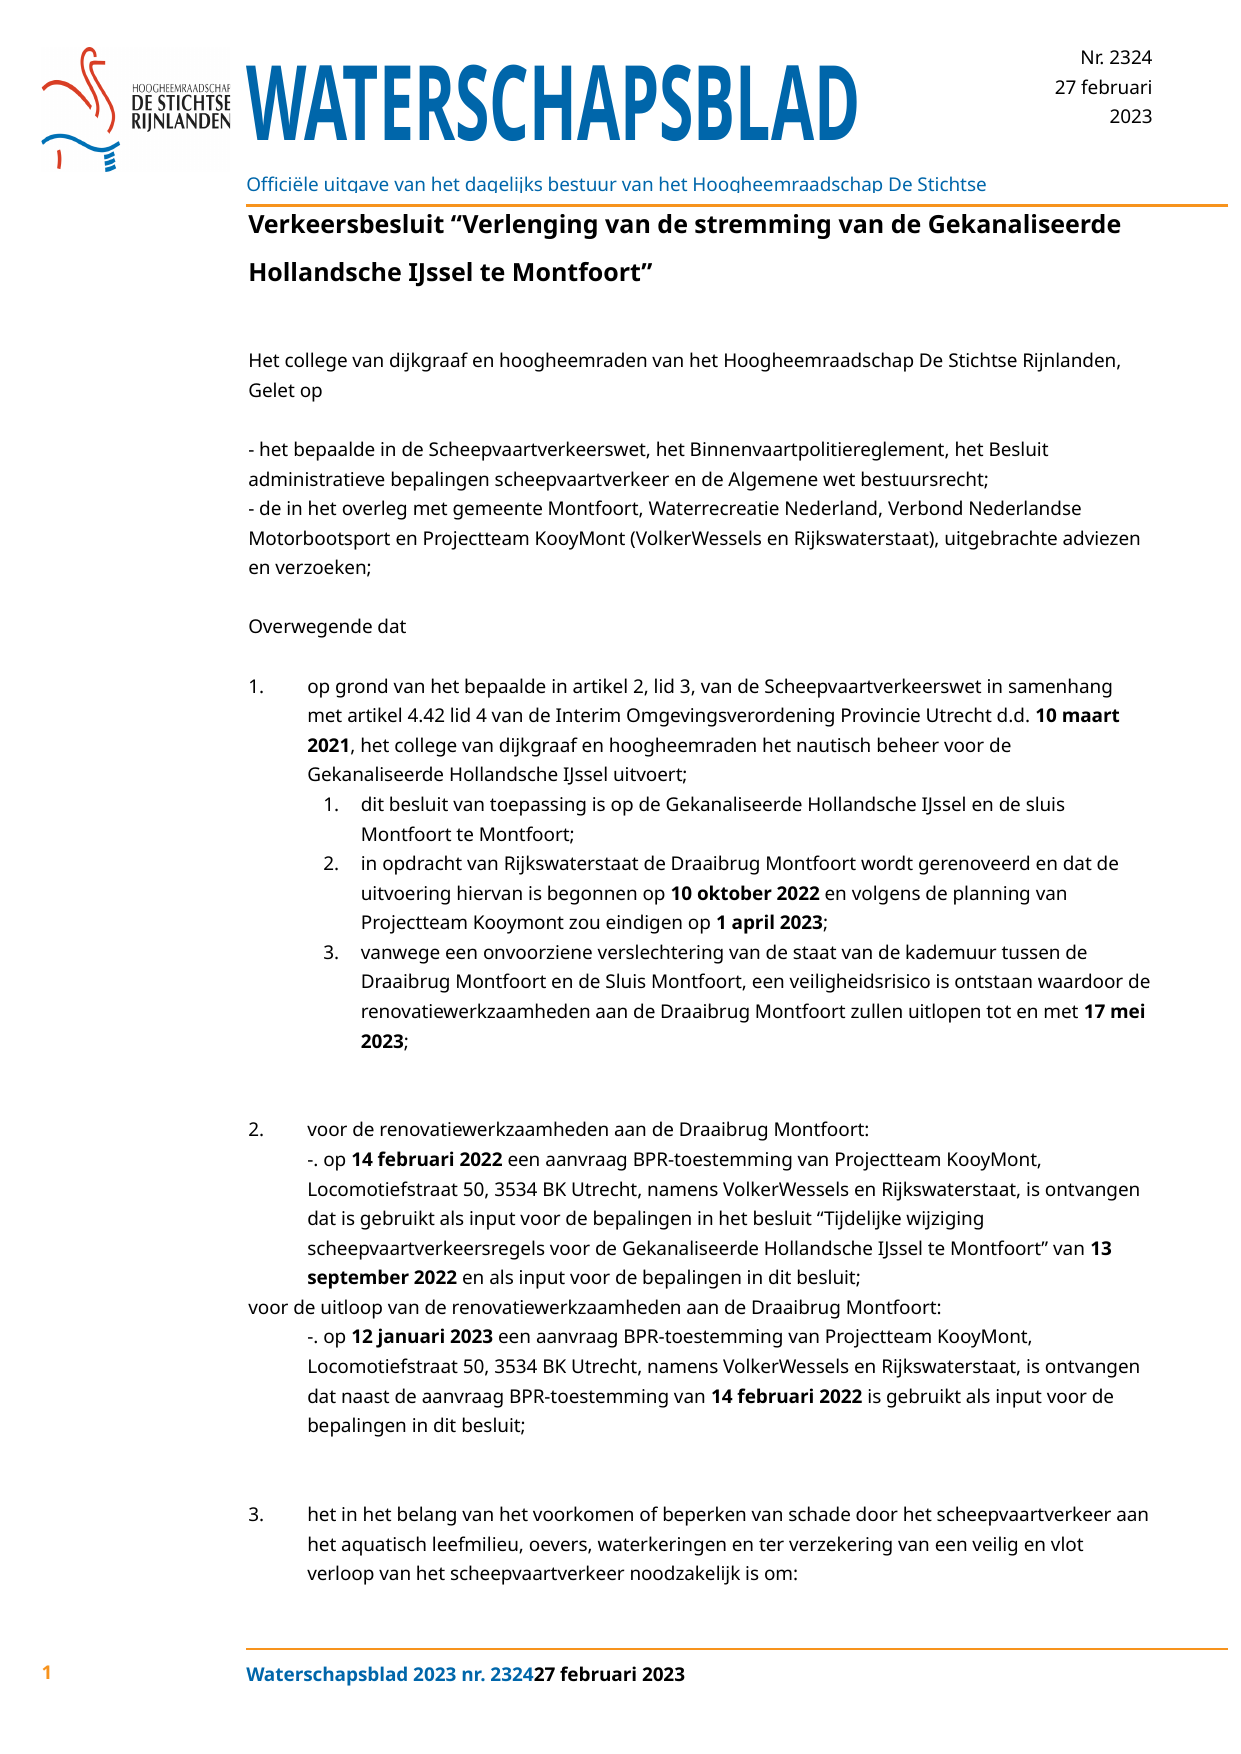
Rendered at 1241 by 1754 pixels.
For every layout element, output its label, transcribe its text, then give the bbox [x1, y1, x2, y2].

picture [41, 47, 231, 172]
list op grond van het bepaalde in artikel 2, lid 3, van de Scheepvaartverkeerswet in samenhang met artikel 4.42 lid 4 van de Interim Omgevingsverordening Provincie Utrecht d.d. 10 maart 2021, het college van dijkgraaf en hoogheemraden het nautisch beheer voor de Gekanaliseerde Hollandsche IJssel uitvoert; [248, 673, 1152, 787]
text Verkeersbesluit “Verlenging van de stremming van de Gekanaliseerde Hollandsche IJssel te Montfoort” [248, 207, 1152, 288]
text - de in het overleg met gemeente Montfoort, Waterrecreatie Nederland, Verbond Nederlandse Motorbootsport en Projectteam KooyMont (VolkerWessels en Rijkswaterstaat), uitgebrachte adviezen en verzoeken; [248, 495, 1152, 580]
list -. op 14 februari 2022 een aanvraag BPR-toestemming van Projectteam KooyMont, Locomotiefstraat 50, 3534 BK Utrecht, namens VolkerWessels en Rijkswaterstaat, is ontvangen dat is gebruikt als input voor de bepalingen in het besluit “Tijdelijke wijziging scheepvaartverkeersregels voor de Gekanaliseerde Hollandsche IJssel te Montfoort” van 13 september 2022 en als input voor de bepalingen in dit besluit; [248, 1146, 1152, 1290]
list in opdracht van Rijkswaterstaat de Draaibrug Montfoort wordt gerenoveerd en dat de uitvoering hiervan is begonnen op 10 oktober 2022 en volgens de planning van Projectteam Kooymont zou eindigen op 1 april 2023; [323, 850, 1152, 935]
list voor de renovatiewerkzaamheden aan de Draaibrug Montfoort: [248, 1117, 1152, 1142]
list -. op 12 januari 2023 een aanvraag BPR-toestemming van Projectteam KooyMont, Locomotiefstraat 50, 3534 BK Utrecht, namens VolkerWessels en Rijkswaterstaat, is ontvangen dat naast de aanvraag BPR-toestemming van 14 februari 2022 is gebruikt als input voor de bepalingen in dit besluit; [248, 1324, 1152, 1438]
text voor de uitloop van de renovatiewerkzaamheden aan de Draaibrug Montfoort: [248, 1294, 1152, 1320]
list dit besluit van toepassing is op de Gekanaliseerde Hollandsche IJssel en de sluis Montfoort te Montfoort; [323, 791, 1152, 847]
list het in het belang van het voorkomen of beperken van schade door het scheepvaartverkeer aan het aquatisch leefmilieu, oevers, waterkeringen en ter verzekering van een veilig en vlot verloop van het scheepvaartverkeer noodzakelijk is om: [248, 1501, 1152, 1586]
list vanwege een onvoorziene verslechtering van de staat van de kademuur tussen de Draaibrug Montfoort en de Sluis Montfoort, een veiligheidsrisico is ontstaan waardoor de renovatiewerkzaamheden aan de Draaibrug Montfoort zullen uitlopen tot en met 17 mei 2023; [323, 939, 1152, 1054]
text Het college van dijkgraaf en hoogheemraden van het Hoogheemraadschap De Stichtse Rijnlanden, [248, 347, 1152, 373]
text Overwegende dat [248, 614, 1152, 639]
text - het bepaalde in de Scheepvaartverkeerswet, het Binnenvaartpolitiereglement, het Besluit administratieve bepalingen scheepvaartverkeer en de Algemene wet bestuursrecht; [248, 436, 1152, 492]
text Gelet op [248, 377, 1152, 403]
